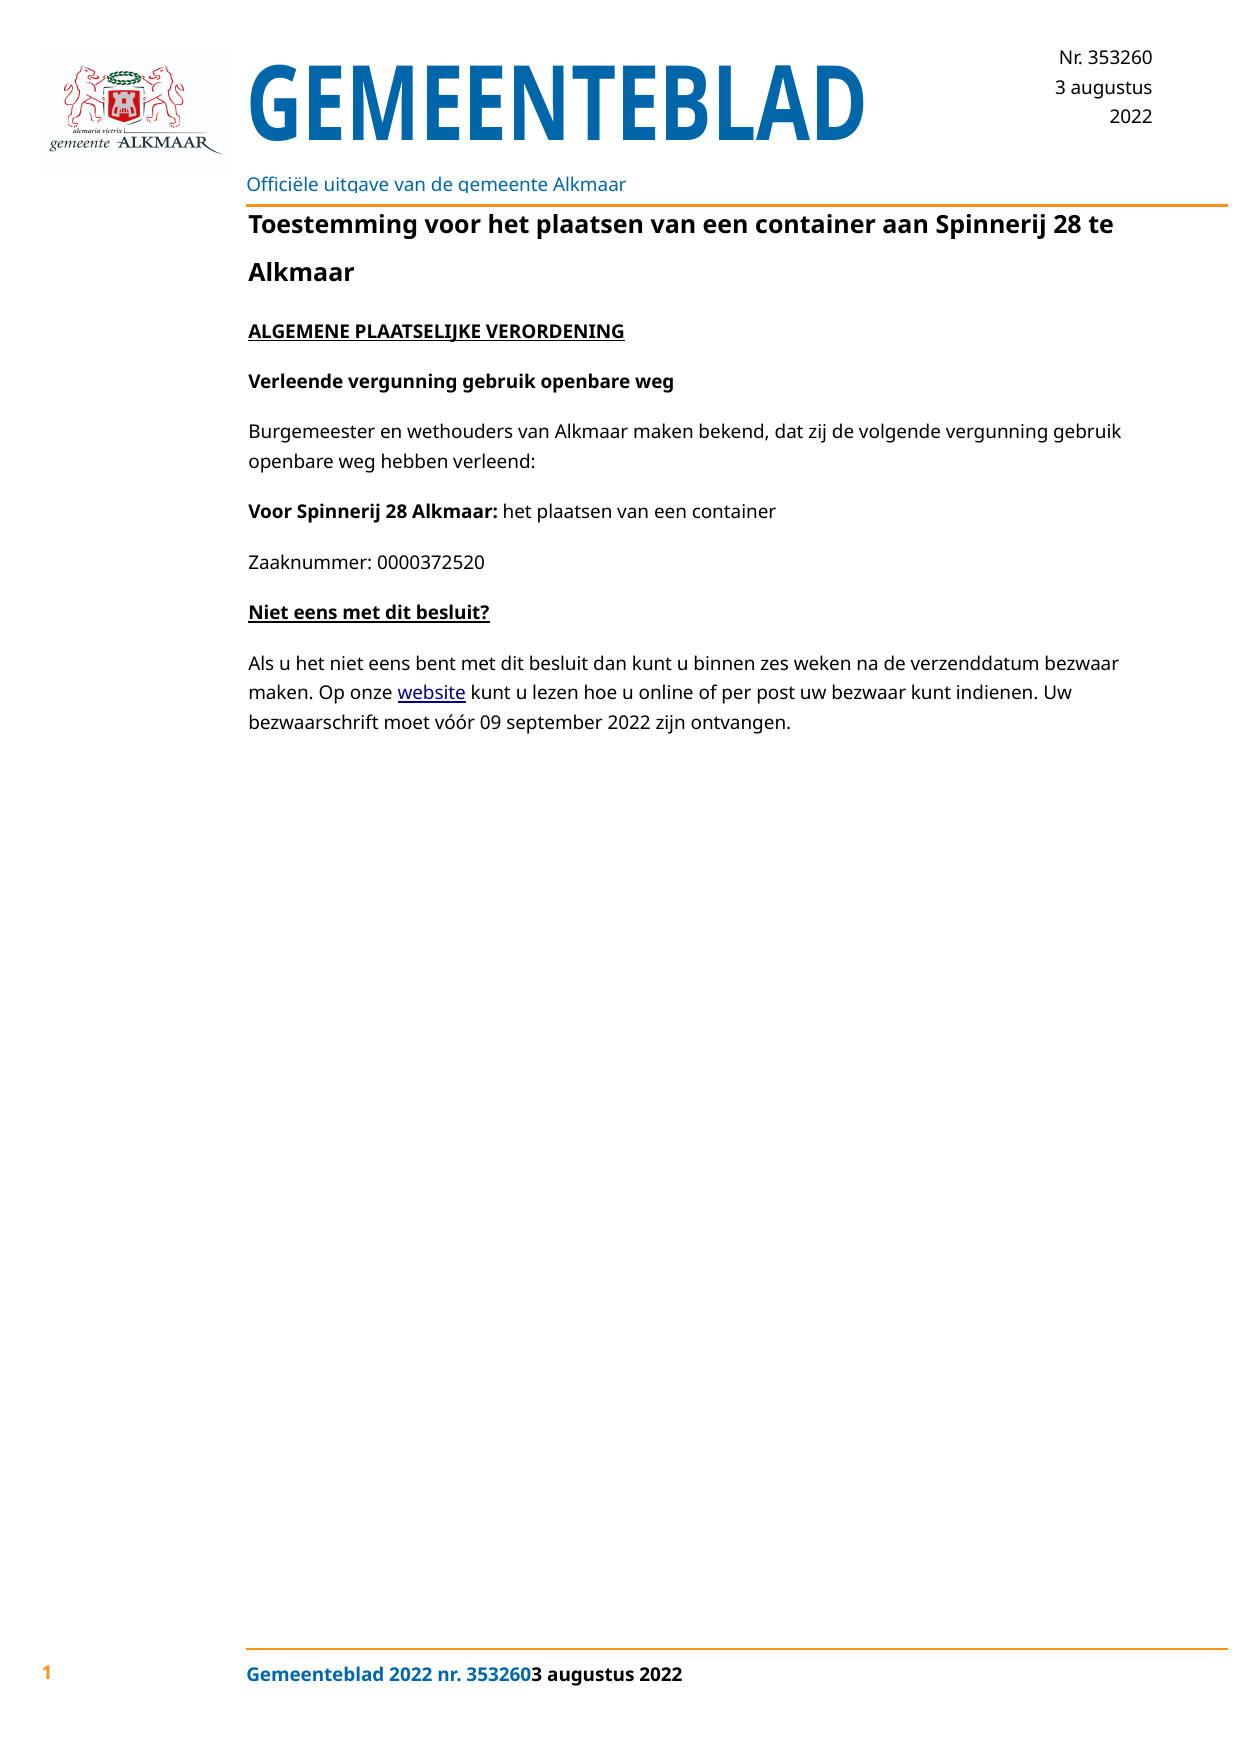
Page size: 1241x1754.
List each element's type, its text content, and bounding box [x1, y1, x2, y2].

text Toestemming voor het plaatsen van een container aan Spinnerij 28 te Alkmaar [248, 207, 1152, 288]
text Burgemeester en wethouders van Alkmaar maken bekend, dat zij de volgende vergunning gebruik openbare weg hebben verleend: [248, 419, 1152, 474]
text Niet eens met dit besluit? [248, 599, 1152, 625]
text Zaaknummer: 0000372520 [248, 549, 1152, 575]
text Verleende vergunning gebruik openbare weg [248, 368, 1152, 394]
text ALGEMENE PLAATSELIJKE VERORDENING [248, 318, 1152, 344]
picture [41, 47, 231, 172]
text Voor Spinnerij 28 Alkmaar: het plaatsen van een container [248, 499, 1152, 524]
text Als u het niet eens bent met dit besluit dan kunt u binnen zes weken na de verzenddatum bezwaar maken. Op onze website kunt u lezen hoe u online of per post uw bezwaar kunt indienen. Uw bezwaarschrift moet vóór 09 september 2022 zijn ontvangen. [248, 650, 1152, 735]
